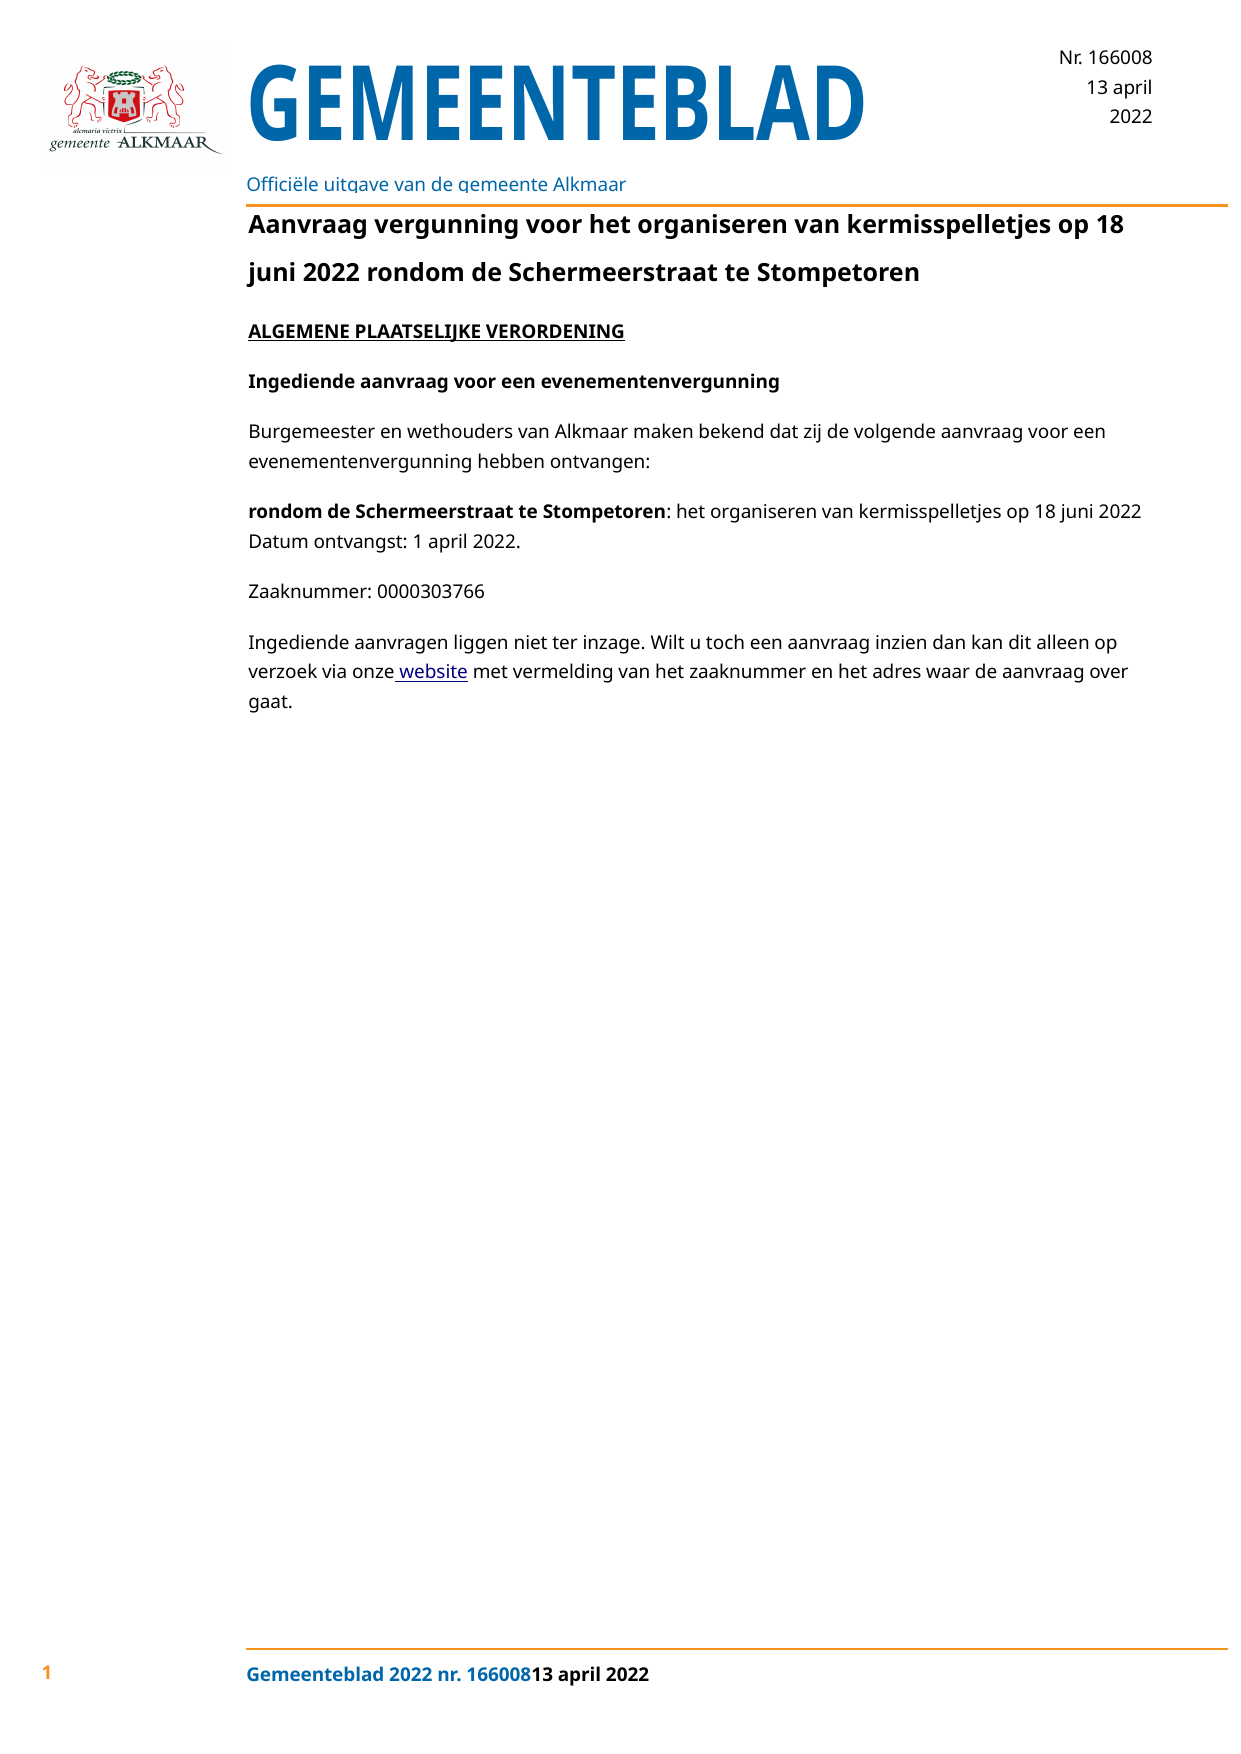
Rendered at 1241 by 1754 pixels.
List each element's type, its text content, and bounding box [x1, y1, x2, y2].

text rondom de Schermeerstraat te Stompetoren: het organiseren van kermisspelletjes op 18 juni 2022 Datum ontvangst: 1 april 2022. [248, 499, 1152, 554]
text Burgemeester en wethouders van Alkmaar maken bekend dat zij de volgende aanvraag voor een evenementenvergunning hebben ontvangen: [248, 419, 1152, 474]
text Aanvraag vergunning voor het organiseren van kermisspelletjes op 18 juni 2022 rondom de Schermeerstraat te Stompetoren [248, 207, 1152, 288]
picture [41, 47, 231, 172]
text Zaaknummer: 0000303766 [248, 579, 1152, 604]
text ALGEMENE PLAATSELIJKE VERORDENING [248, 318, 1152, 344]
text Ingediende aanvragen liggen niet ter inzage. Wilt u toch een aanvraag inzien dan kan dit alleen op verzoek via onze website met vermelding van het zaaknummer en het adres waar de aanvraag over gaat. [248, 629, 1152, 714]
text Ingediende aanvraag voor een evenementenvergunning [248, 368, 1152, 394]
